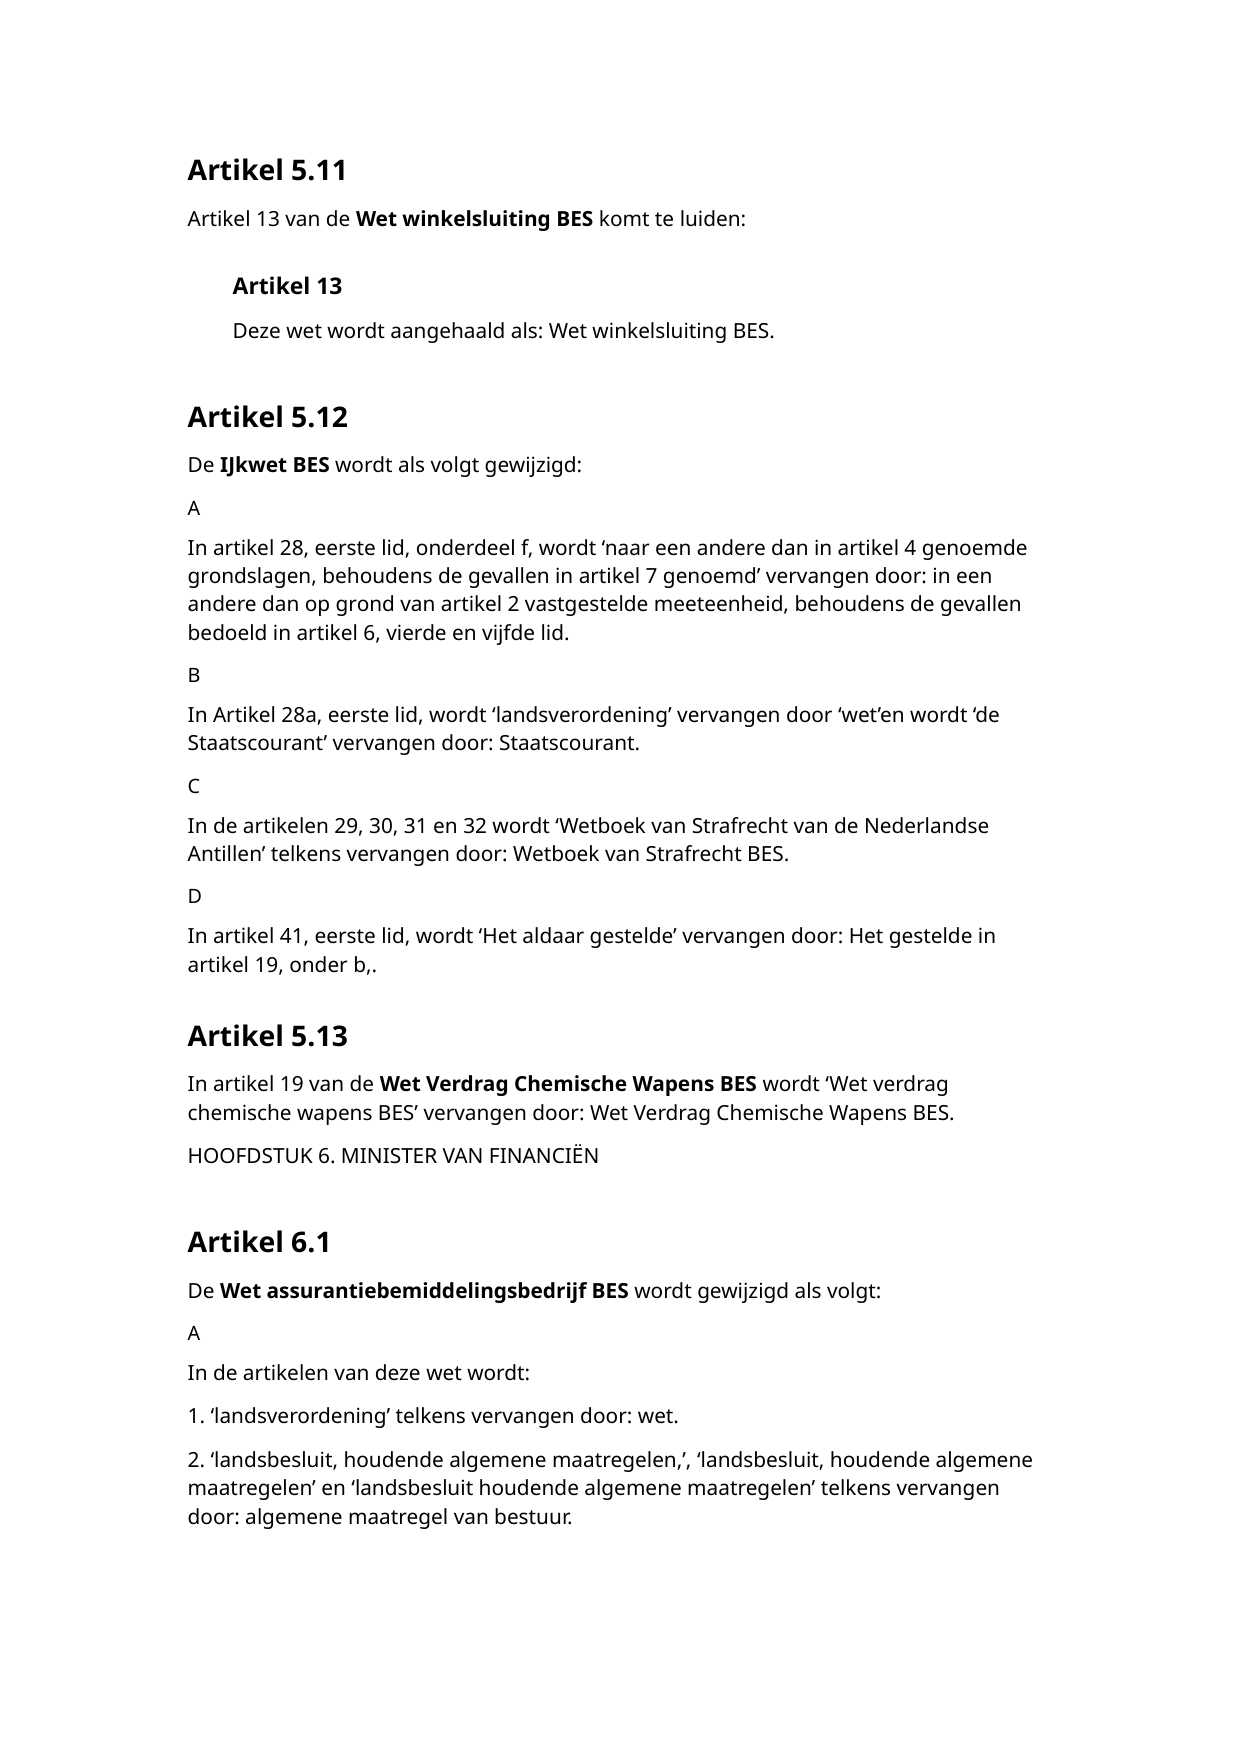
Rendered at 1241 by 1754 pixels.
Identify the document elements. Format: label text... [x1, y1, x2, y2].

text In artikel 19 van de Wet Verdrag Chemische Wapens BES wordt ‘Wet verdrag chemische wapens BES’ vervangen door: Wet Verdrag Chemische Wapens BES. [187, 1069, 1053, 1126]
text Artikel 13 van de Wet winkelsluiting BES komt te luiden: [187, 204, 1053, 232]
subtitle Artikel 6.1 [187, 1222, 1053, 1261]
subtitle Artikel 5.13 [187, 1016, 1053, 1054]
text De Wet assurantiebemiddelingsbedrijf BES wordt gewijzigd als volgt: [187, 1276, 1053, 1304]
text 1. ‘landsverordening’ telkens vervangen door: wet. [187, 1401, 1053, 1430]
text C [187, 772, 1053, 799]
text De IJkwet BES wordt als volgt gewijzigd: [187, 450, 1053, 479]
subtitle Artikel 13 [232, 269, 1053, 301]
text In artikel 41, eerste lid, wordt ‘Het aldaar gestelde’ vervangen door: Het gestelde in artikel 19, onder b,. [187, 921, 1053, 978]
subtitle Artikel 5.12 [187, 397, 1053, 435]
text In artikel 28, eerste lid, onderdeel f, wordt ‘naar een andere dan in artikel 4 genoemde grondslagen, behoudens de gevallen in artikel 7 genoemd’ vervangen door: in een andere dan op grond van artikel 2 vastgestelde meeteenheid, behoudens de gevallen bedoeld in artikel 6, vierde en vijfde lid. [187, 533, 1053, 646]
text In de artikelen van deze wet wordt: [187, 1358, 1053, 1386]
subtitle HOOFDSTUK 6. MINISTER VAN FINANCIËN [187, 1141, 1053, 1170]
subtitle Artikel 5.11 [187, 150, 1053, 189]
text Deze wet wordt aangehaald als: Wet winkelsluiting BES. [232, 316, 1053, 344]
text In de artikelen 29, 30, 31 en 32 wordt ‘Wetboek van Strafrecht van de Nederlandse Antillen’ telkens vervangen door: Wetboek van Strafrecht BES. [187, 811, 1053, 868]
text A [187, 494, 1053, 521]
text 2. ‘landsbesluit, houdende algemene maatregelen,’, ‘landsbesluit, houdende algemene maatregelen’ en ‘landsbesluit houdende algemene maatregelen’ telkens vervangen door: algemene maatregel van bestuur. [187, 1445, 1053, 1530]
text B [187, 661, 1053, 688]
text A [187, 1319, 1053, 1346]
text In Artikel 28a, eerste lid, wordt ‘landsverordening’ vervangen door ‘wet’en wordt ‘de Staatscourant’ vervangen door: Staatscourant. [187, 700, 1053, 757]
text D [187, 883, 1053, 909]
